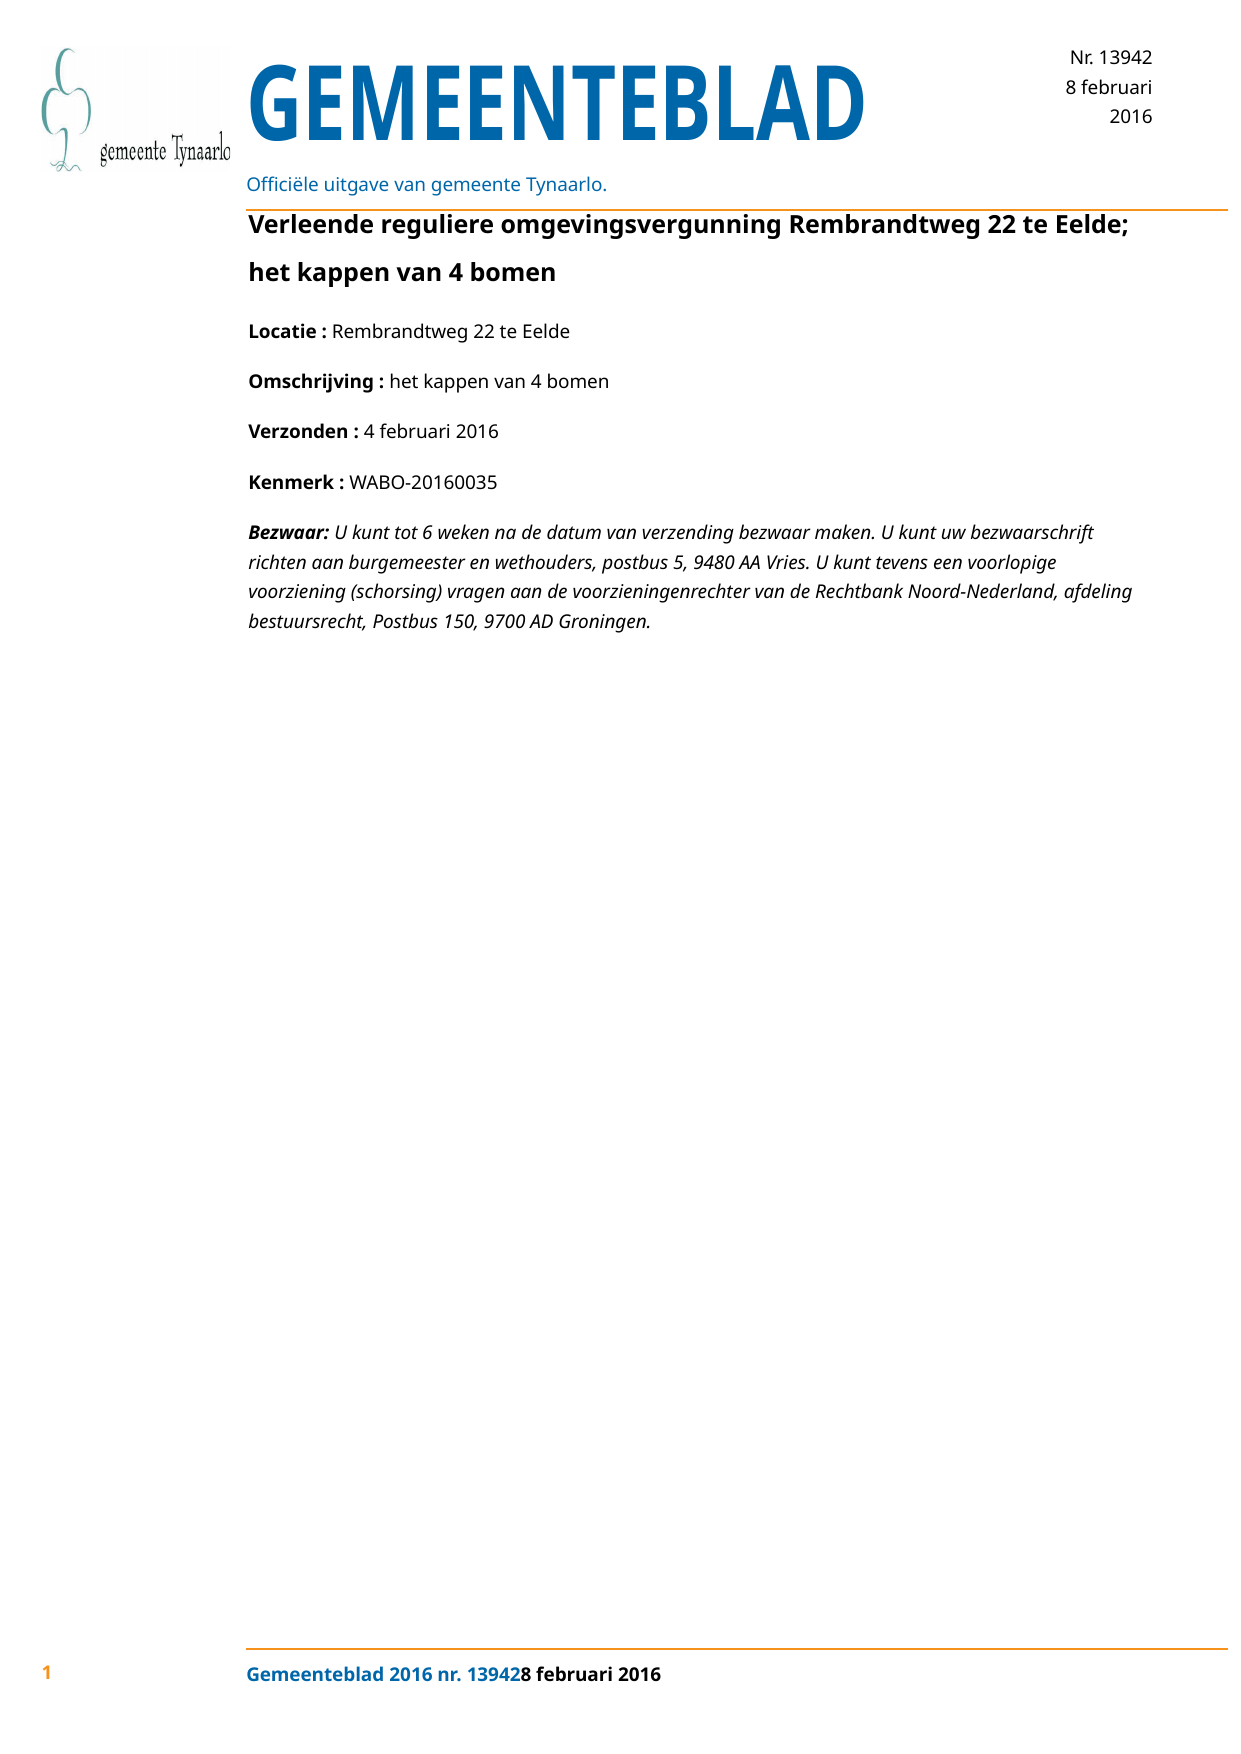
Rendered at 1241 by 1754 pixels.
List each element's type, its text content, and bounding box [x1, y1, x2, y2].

text Kenmerk : WABO-20160035 [248, 469, 1152, 495]
text Verzonden : 4 februari 2016 [248, 419, 1152, 444]
text Locatie : Rembrandtweg 22 te Eelde [248, 318, 1152, 344]
text Bezwaar: U kunt tot 6 weken na de datum van verzending bezwaar maken. U kunt uw bezwaarschrift richten aan burgemeester en wethouders, postbus 5, 9480 AA Vries. U kunt tevens een voorlopige voorziening (schorsing) vragen aan de voorzieningenrechter van de Rechtbank Noord-Nederland, afdeling bestuursrecht, Postbus 150, 9700 AD Groningen. [248, 519, 1152, 634]
text Omschrijving : het kappen van 4 bomen [248, 368, 1152, 394]
picture [41, 47, 231, 172]
text Verleende reguliere omgevingsvergunning Rembrandtweg 22 te Eelde; het kappen van 4 bomen [248, 211, 1152, 288]
